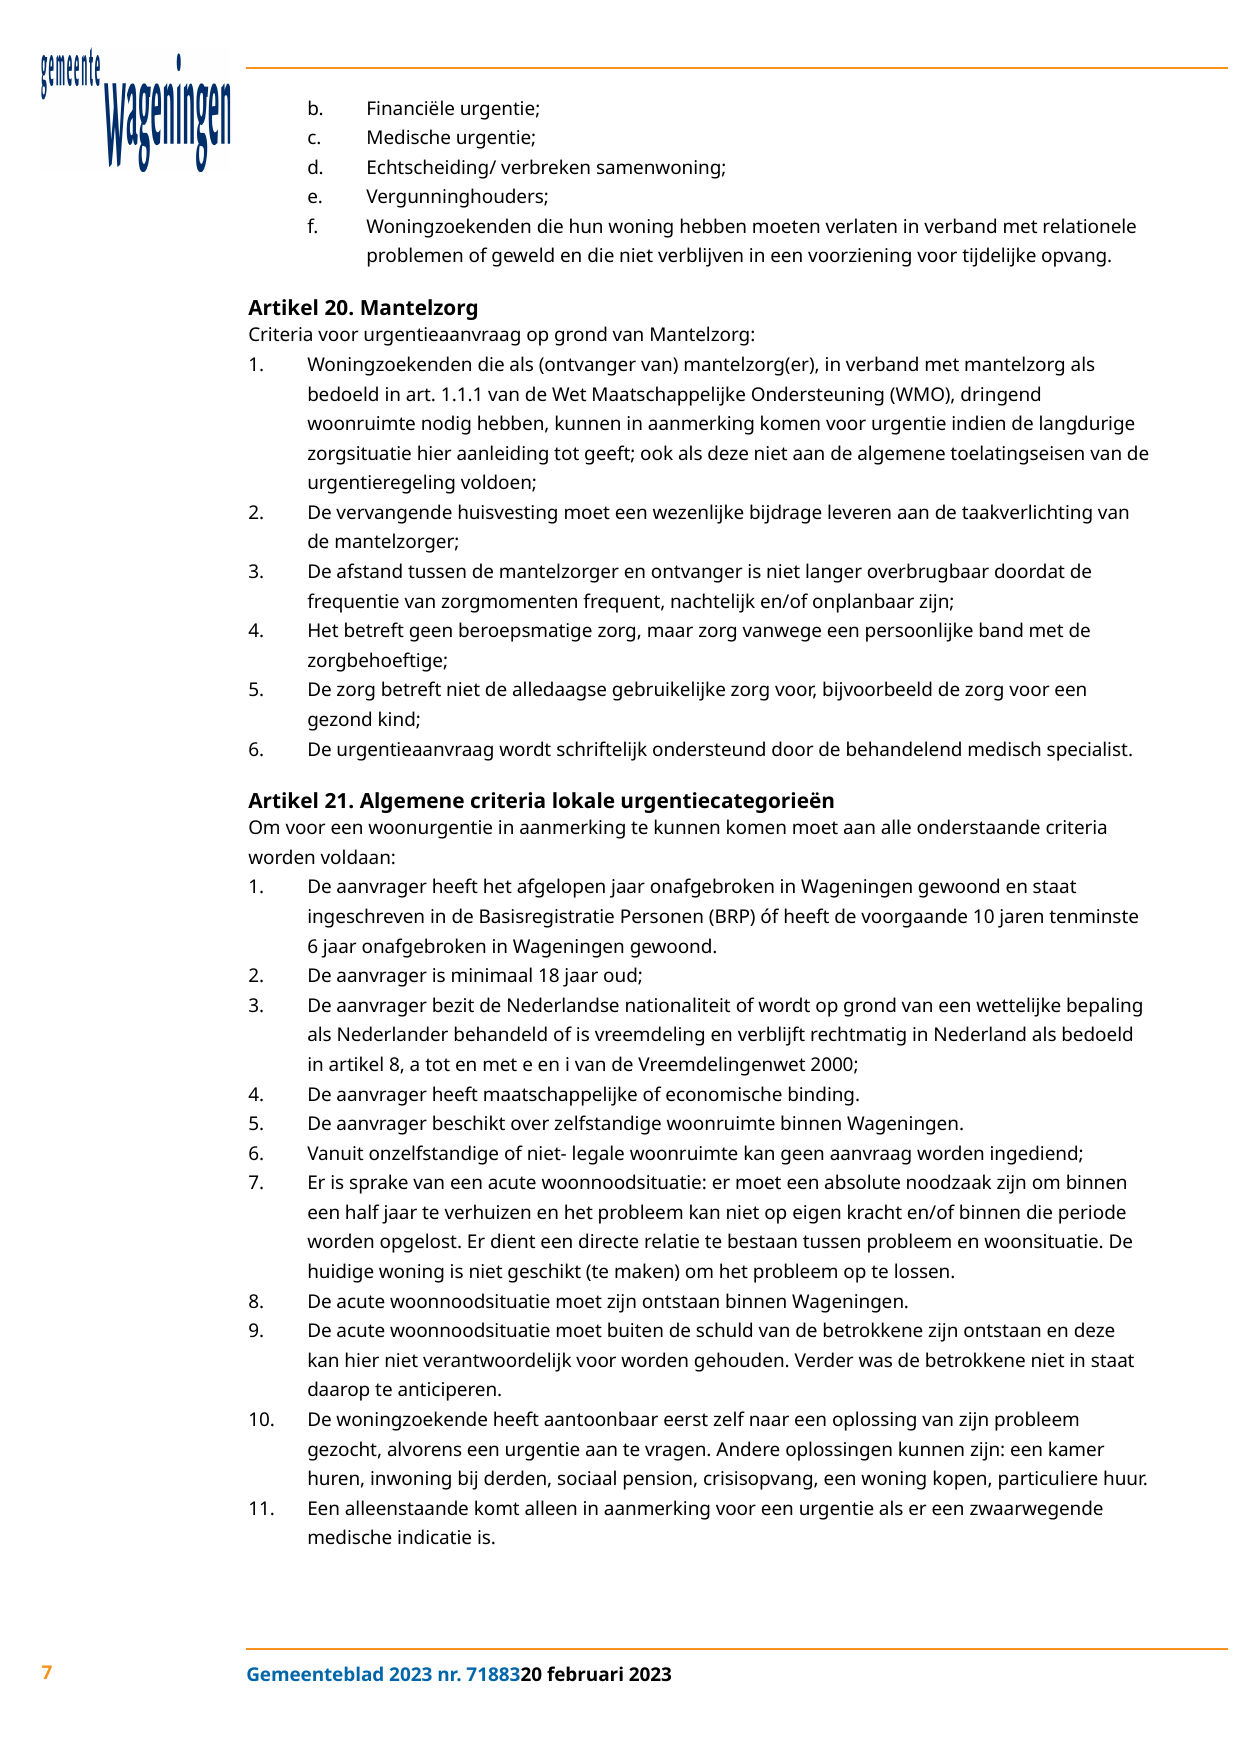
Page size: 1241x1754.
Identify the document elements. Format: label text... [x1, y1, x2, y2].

list De woningzoekende heeft aantoonbaar eerst zelf naar een oplossing van zijn probleem gezocht, alvorens een urgentie aan te vragen. Andere oplossingen kunnen zijn: een kamer huren, inwoning bij derden, sociaal pension, crisisopvang, een woning kopen, particuliere huur. [248, 1406, 1152, 1491]
text worden voldaan: [248, 844, 1152, 870]
list De acute woonnoodsituatie moet buiten de schuld van de betrokkene zijn ontstaan en deze kan hier niet verantwoordelijk voor worden gehouden. Verder was de betrokkene niet in staat daarop te anticiperen. [248, 1317, 1152, 1402]
list Woningzoekenden die hun woning hebben moeten verlaten in verband met relationele problemen of geweld en die niet verblijven in een voorziening voor tijdelijke opvang. [307, 213, 1152, 268]
picture [41, 47, 231, 172]
list De acute woonnoodsituatie moet zijn ontstaan binnen Wageningen. [248, 1288, 1152, 1314]
list Het betreft geen beroepsmatige zorg, maar zorg vanwege een persoonlijke band met de zorgbehoeftige; [248, 617, 1152, 673]
list De aanvrager heeft maatschappelijke of economische binding. [248, 1081, 1152, 1107]
list Vanuit onzelfstandige of niet- legale woonruimte kan geen aanvraag worden ingediend; [248, 1140, 1152, 1166]
list Medische urgentie; [307, 124, 1152, 150]
list Financiële urgentie; [307, 95, 1152, 121]
list De aanvrager beschikt over zelfstandige woonruimte binnen Wageningen. [248, 1110, 1152, 1136]
list De aanvrager is minimaal 18 jaar oud; [248, 962, 1152, 988]
list Woningzoekenden die als (ontvanger van) mantelzorg(er), in verband met mantelzorg als bedoeld in art. 1.1.1 van de Wet Maatschappelijke Ondersteuning (WMO), dringend woonruimte nodig hebben, kunnen in aanmerking komen voor urgentie indien de langdurige zorgsituatie hier aanleiding tot geeft; ook als deze niet aan de algemene toelatingseisen van de urgentieregeling voldoen; [248, 351, 1152, 495]
list De afstand tussen de mantelzorger en ontvanger is niet langer overbrugbaar doordat de frequentie van zorgmomenten frequent, nachtelijk en/of onplanbaar zijn; [248, 558, 1152, 613]
list Er is sprake van een acute woonnoodsituatie: er moet een absolute noodzaak zijn om binnen een half jaar te verhuizen en het probleem kan niet op eigen kracht en/of binnen die periode worden opgelost. Er dient een directe relatie te bestaan tussen probleem en woonsituatie. De huidige woning is niet geschikt (te maken) om het probleem op te lossen. [248, 1169, 1152, 1284]
list Vergunninghouders; [307, 183, 1152, 209]
text Criteria voor urgentieaanvraag op grond van Mantelzorg: [248, 322, 1152, 347]
list Een alleenstaande komt alleen in aanmerking voor een urgentie als er een zwaarwegende medische indicatie is. [248, 1495, 1152, 1550]
list De vervangende huisvesting moet een wezenlijke bijdrage leveren aan de taakverlichting van de mantelzorger; [248, 499, 1152, 554]
list De aanvrager bezit de Nederlandse nationaliteit of wordt op grond van een wettelijke bepaling als Nederlander behandeld of is vreemdeling en verblijft rechtmatig in Nederland als bedoeld in artikel 8, a tot en met e en i van de Vreemdelingenwet 2000; [248, 992, 1152, 1077]
list Echtscheiding/ verbreken samenwoning; [307, 154, 1152, 180]
list De aanvrager heeft het afgelopen jaar onafgebroken in Wageningen gewoond en staat ingeschreven in de Basisregistratie Personen (BRP) óf heeft de voorgaande 10 jaren tenminste 6 jaar onafgebroken in Wageningen gewoond. [248, 874, 1152, 959]
text Artikel 21. Algemene criteria lokale urgentiecategorieën [248, 786, 1152, 814]
list De urgentieaanvraag wordt schriftelijk ondersteund door de behandelend medisch specialist. [248, 736, 1152, 761]
list De zorg betreft niet de alledaagse gebruikelijke zorg voor, bijvoorbeeld de zorg voor een gezond kind; [248, 677, 1152, 732]
text Om voor een woonurgentie in aanmerking te kunnen komen moet aan alle onderstaande criteria [248, 814, 1152, 840]
text Artikel 20. Mantelzorg [248, 293, 1152, 322]
